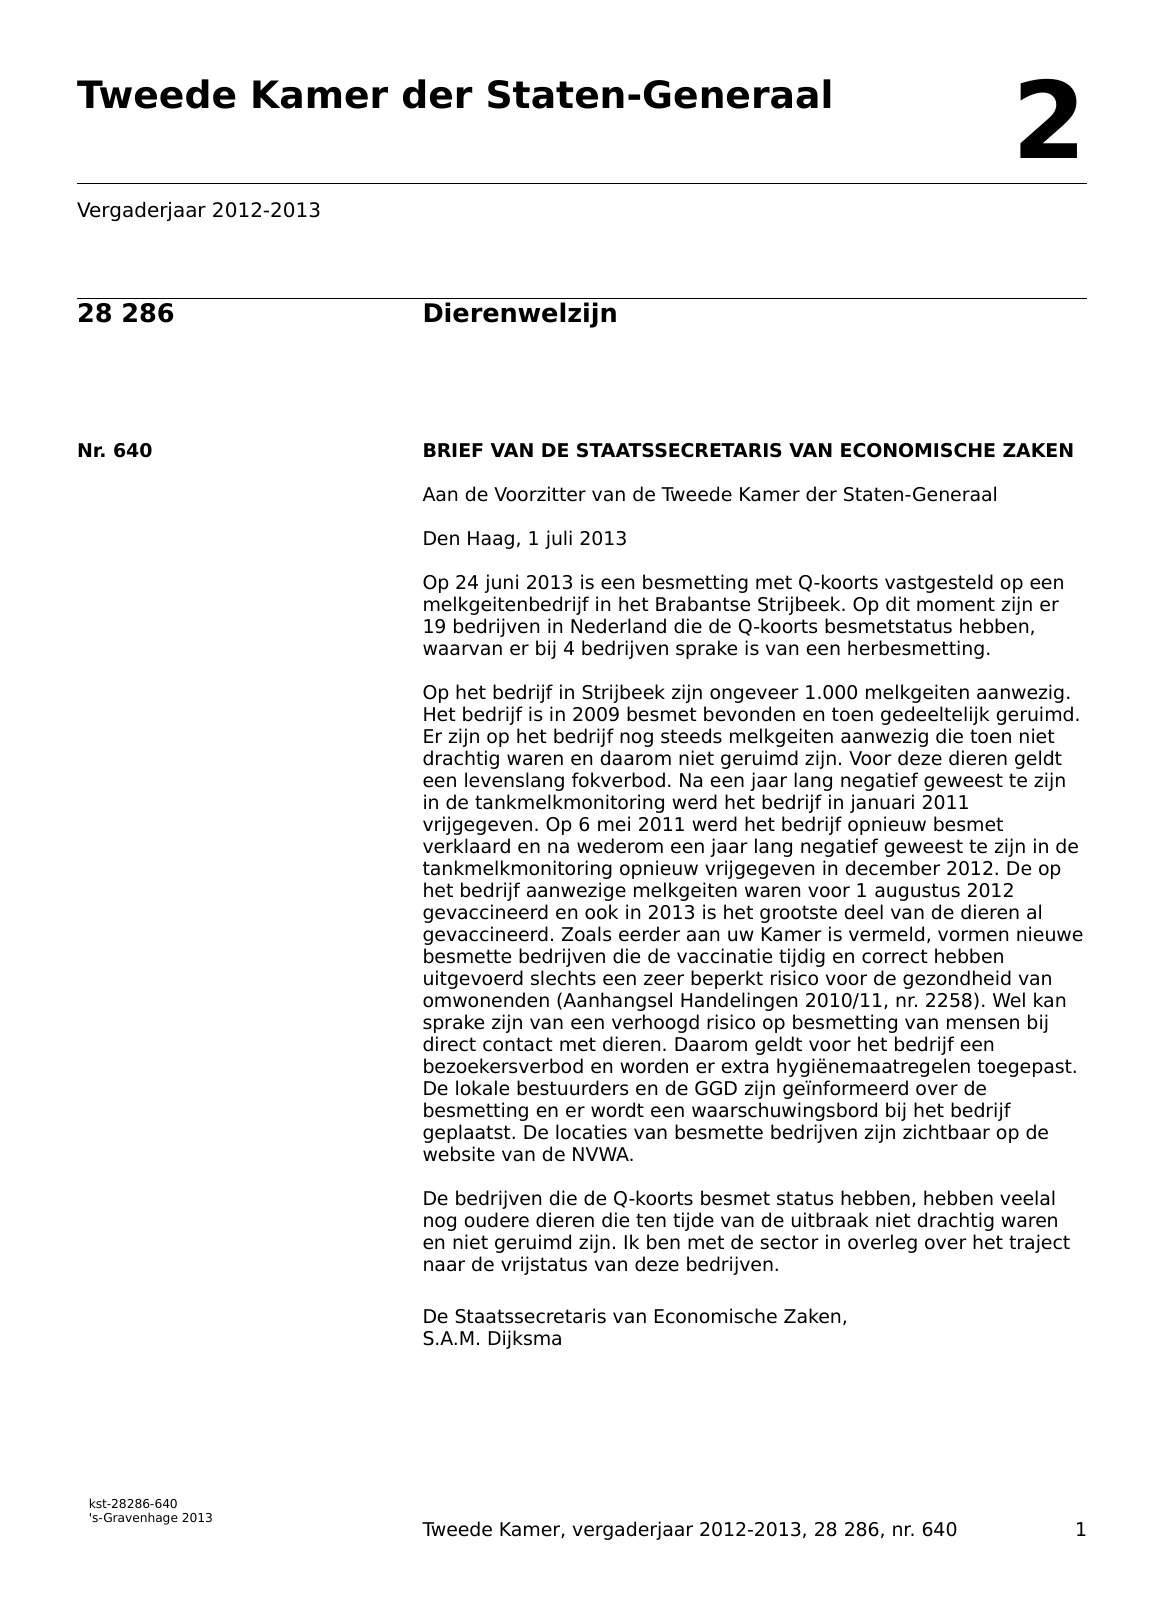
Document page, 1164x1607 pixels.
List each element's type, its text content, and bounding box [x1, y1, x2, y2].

subtitle 28 286 Dierenwelzijn [77, 299, 1087, 329]
text kst-28286-640 [88, 1497, 323, 1511]
text 's-Gravenhage 2013 [88, 1511, 323, 1525]
text De bedrijven die de Q-koorts besmet status hebben, hebben veelal nog oudere dieren die ten tijde van de uitbraak niet drachtig waren en niet geruimd zijn. Ik ben met de sector in overleg over het traject naar de vrijstatus van deze bedrijven. [422, 1188, 1087, 1276]
text Op 24 juni 2013 is een besmetting met Q-koorts vastgesteld op een melkgeitenbedrijf in het Brabantse Strijbeek. Op dit moment zijn er 19 bedrijven in Nederland die de Q-koorts besmetstatus hebben, waarvan er bij 4 bedrijven sprake is van een herbesmetting. [422, 572, 1087, 660]
text Aan de Voorzitter van de Tweede Kamer der Staten-Generaal [422, 484, 1087, 506]
text Den Haag, 1 juli 2013 [422, 528, 1087, 550]
subtitle Nr. 640 BRIEF VAN DE STAATSSECRETARIS VAN ECONOMISCHE ZAKEN [77, 440, 1087, 462]
table_header 2 [886, 59, 1087, 183]
text De Staatssecretaris van Economische Zaken, S.A.M. Dijksma [422, 1306, 1087, 1350]
table_cell Vergaderjaar 2012-2013 [77, 184, 1087, 298]
text Op het bedrijf in Strijbeek zijn ongeveer 1.000 melkgeiten aanwezig. Het bedrijf is in 2009 besmet bevonden en toen gedeeltelijk geruimd. Er zijn op het bedrijf nog steeds melkgeiten aanwezig die toen niet drachtig waren en daarom niet geruimd zijn. Voor deze dieren geldt een levenslang fokverbod. Na een jaar lang negatief geweest te zijn in de tankmelkmonitoring werd het bedrijf in januari 2011 vrijgegeven. Op 6 mei 2011 werd het bedrijf opnieuw besmet verklaard en na wederom een jaar lang negatief geweest te zijn in de tankmelkmonitoring opnieuw vrijgegeven in december 2012. De op het bedrijf aanwezige melkgeiten waren voor 1 augustus 2012 gevaccineerd en ook in 2013 is het grootste deel van de dieren al gevaccineerd. Zoals eerder aan uw Kamer is vermeld, vormen nieuwe besmette bedrijven die de vaccinatie tijdig en correct hebben uitgevoerd slechts een zeer beperkt risico voor de gezondheid van omwonenden (Aanhangsel Handelingen 2010/11, nr. 2258). Wel kan sprake zijn van een verhoogd risico op besmetting van mensen bij direct contact met dieren. Daarom geldt voor het bedrijf een bezoekersverbod en worden er extra hygiënemaatregelen toegepast. De lokale bestuurders en de GGD zijn geïnformeerd over de besmetting en er wordt een waarschuwingsbord bij het bedrijf geplaatst. De locaties van besmette bedrijven zijn zichtbaar op de website van de NVWA. [422, 682, 1087, 1166]
table_header Tweede Kamer der Staten-Generaal [77, 59, 886, 183]
